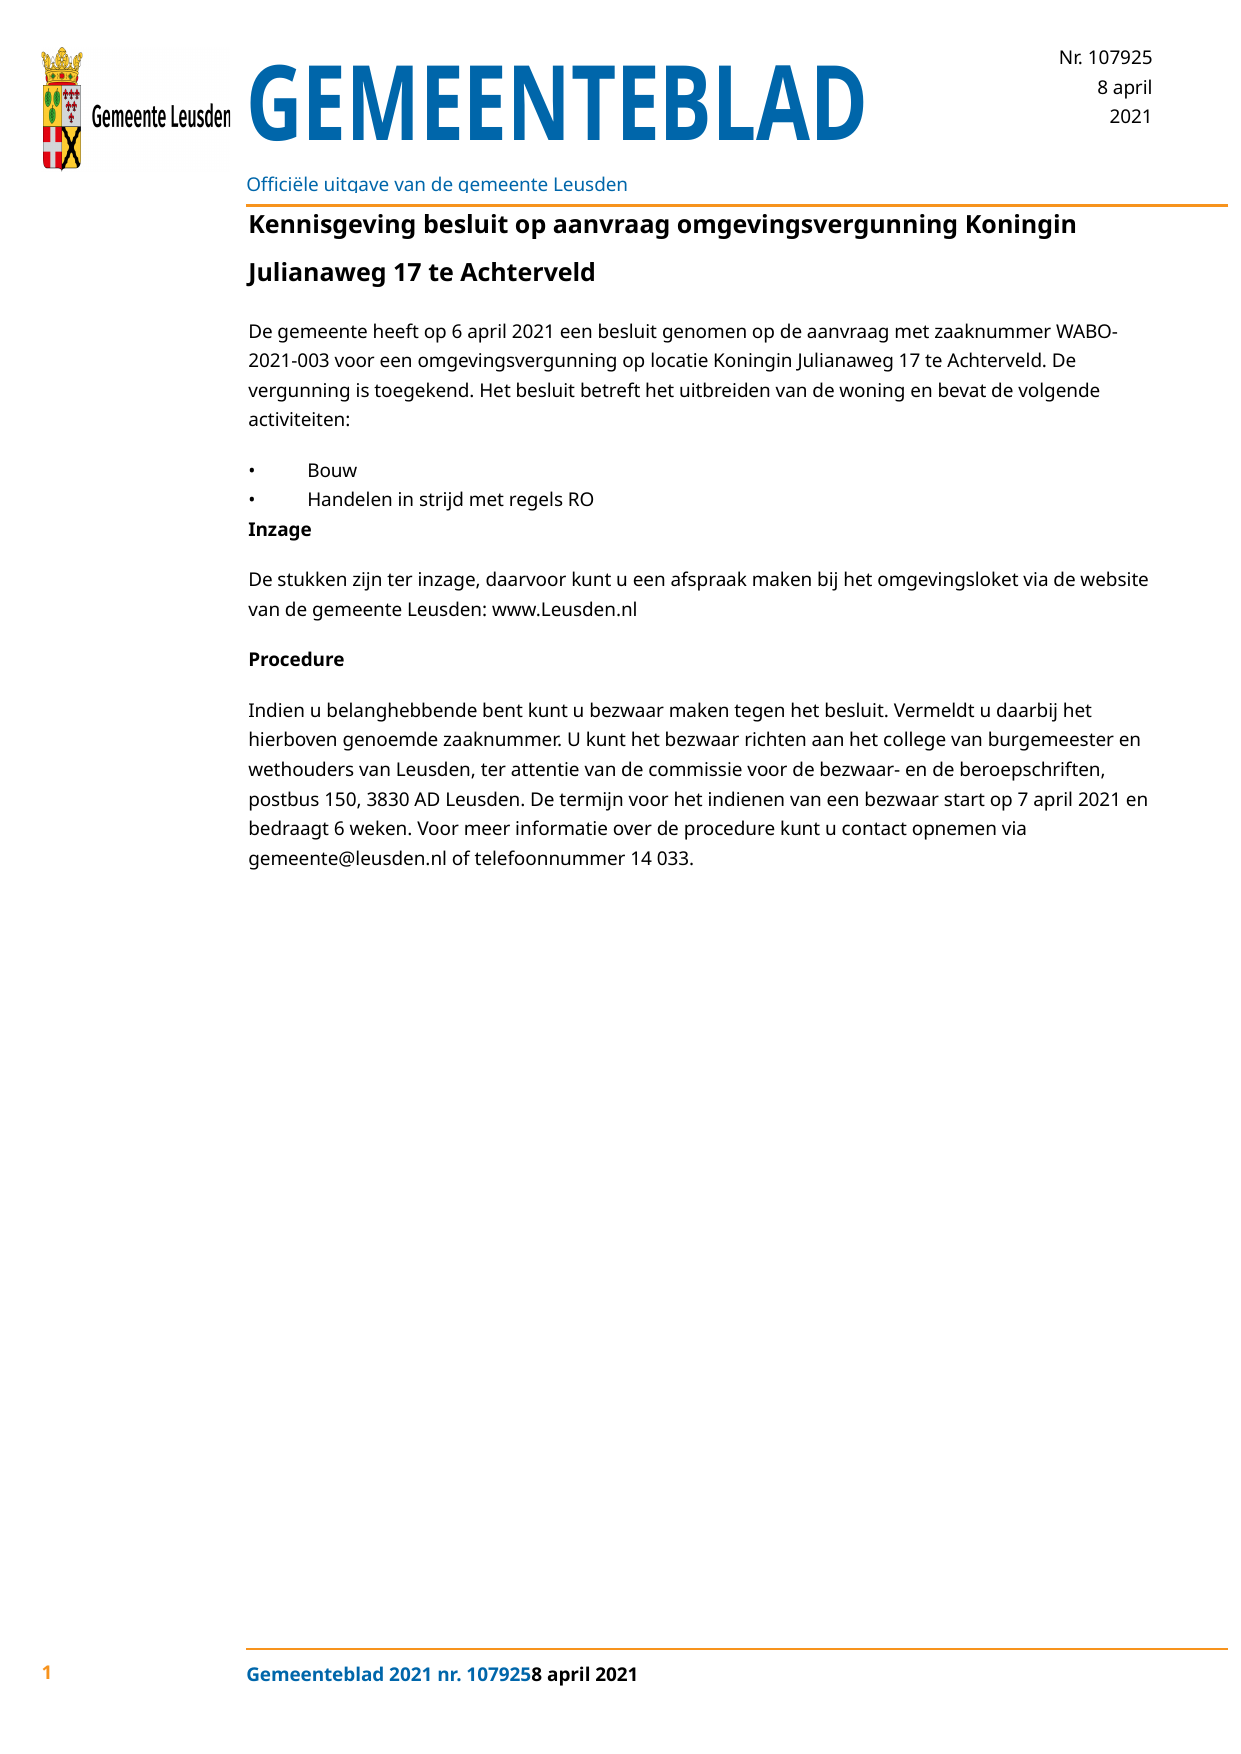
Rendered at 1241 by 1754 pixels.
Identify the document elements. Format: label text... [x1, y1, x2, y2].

list Handelen in strijd met regels RO [248, 487, 1152, 512]
text Procedure [248, 647, 1152, 672]
text Inzage [248, 516, 1152, 542]
text De stukken zijn ter inzage, daarvoor kunt u een afspraak maken bij het omgevingsloket via de website van de gemeente Leusden: www.Leusden.nl [248, 567, 1152, 622]
picture [41, 47, 231, 172]
text Kennisgeving besluit op aanvraag omgevingsvergunning Koningin Julianaweg 17 te Achterveld [248, 207, 1152, 288]
list Bouw [248, 457, 1152, 483]
text Indien u belanghebbende bent kunt u bezwaar maken tegen het besluit. Vermeldt u daarbij het hierboven genoemde zaaknummer. U kunt het bezwaar richten aan het college van burgemeester en wethouders van Leusden, ter attentie van de commissie voor de bezwaar- en de beroepschriften, postbus 150, 3830 AD Leusden. De termijn voor het indienen van een bezwaar start op 7 april 2021 en bedraagt 6 weken. Voor meer informatie over de procedure kunt u contact opnemen via gemeente@leusden.nl of telefoonnummer 14 033. [248, 697, 1152, 871]
text De gemeente heeft op 6 april 2021 een besluit genomen op de aanvraag met zaaknummer WABO-2021-003 voor een omgevingsvergunning op locatie Koningin Julianaweg 17 te Achterveld. De vergunning is toegekend. Het besluit betreft het uitbreiden van de woning en bevat de volgende activiteiten: [248, 318, 1152, 432]
